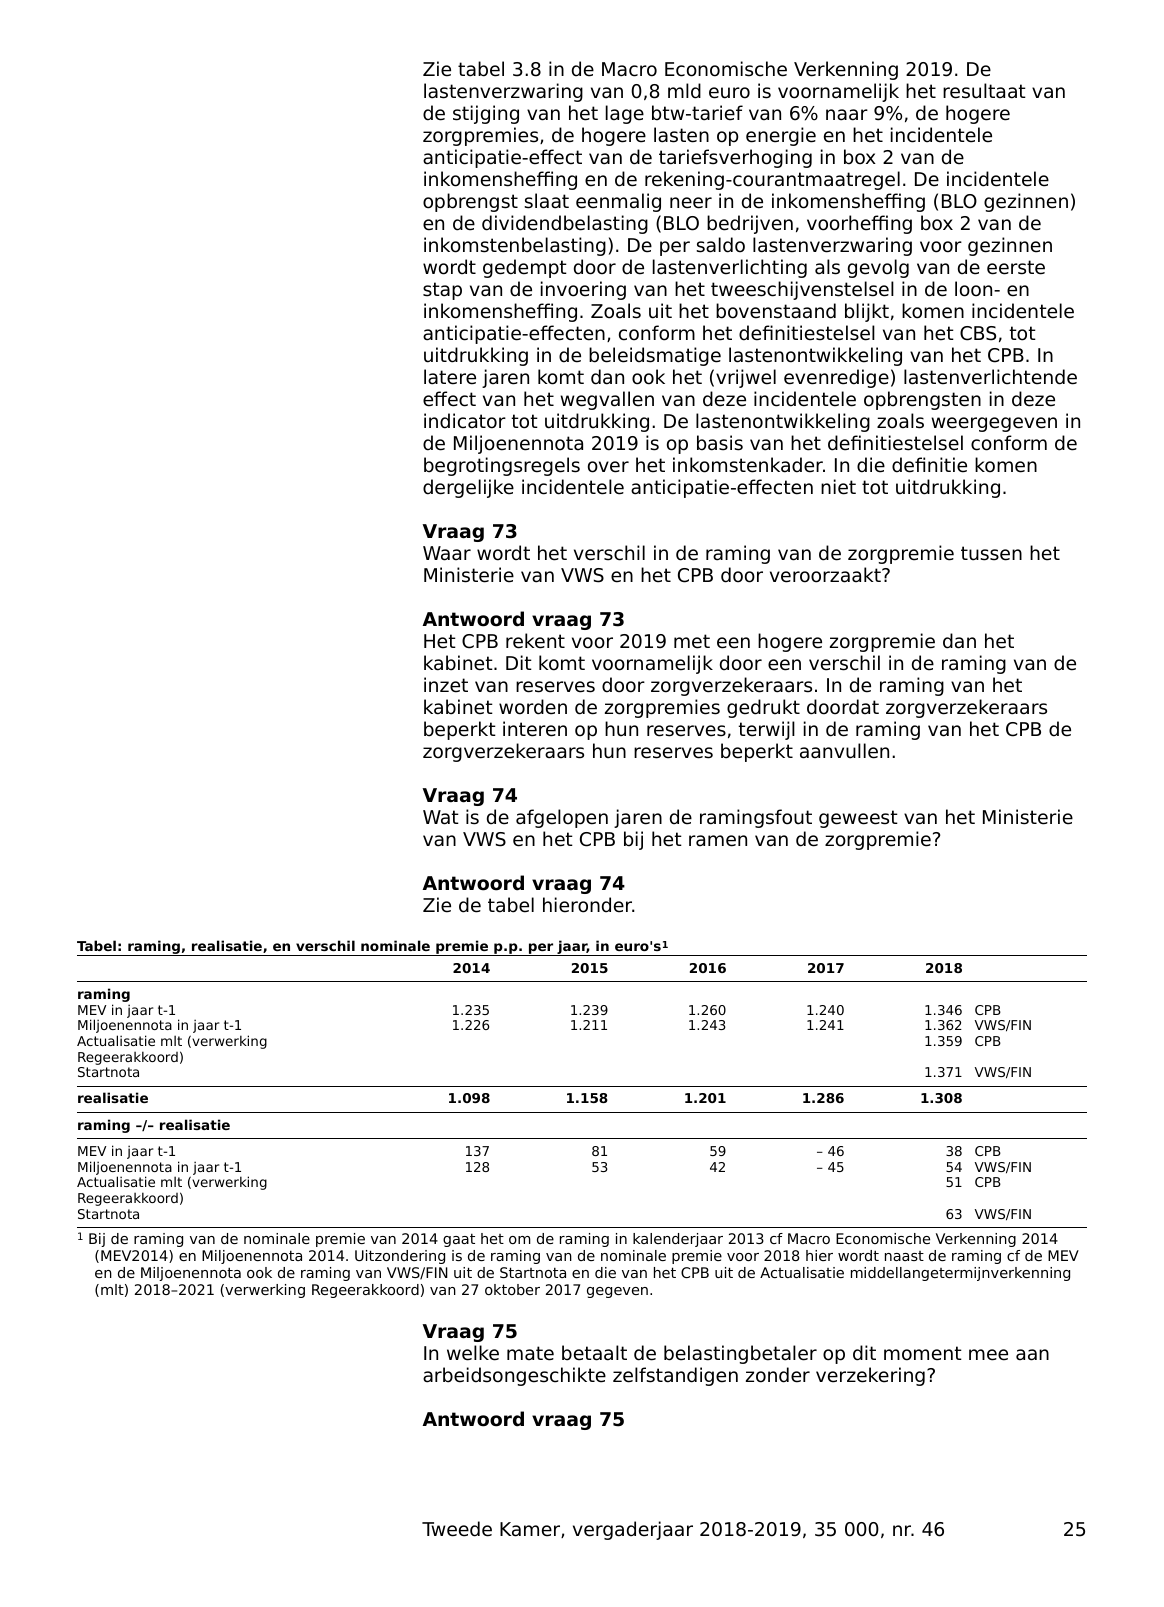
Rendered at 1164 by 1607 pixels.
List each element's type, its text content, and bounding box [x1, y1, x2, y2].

table_cell [496, 1175, 614, 1207]
table_cell Miljoenennota in jaar t-1 [77, 1018, 378, 1034]
table_cell Actualisatie mlt (verwerking Regeerakkoord) [77, 1175, 378, 1207]
table_cell CPB [969, 1175, 1087, 1207]
text Vraag 73 [422, 521, 1087, 543]
table_cell [732, 982, 850, 1002]
table_cell 2017 [732, 956, 850, 981]
text In welke mate betaalt de belastingbetaler op dit moment mee aan arbeidsongeschikte zelfstandigen zonder verzekering? [422, 1343, 1087, 1387]
text Antwoord vraag 75 [422, 1409, 1087, 1431]
text Vraag 74 [422, 785, 1087, 807]
table_cell CPB [969, 1139, 1087, 1159]
table_cell [850, 1113, 968, 1138]
table_cell 1.211 [496, 1018, 614, 1034]
table_cell [378, 1207, 496, 1227]
table_cell [969, 982, 1087, 1002]
text Zie tabel 3.8 in de Macro Economische Verkenning 2019. De lastenverzwaring van 0,8 mld euro is voornamelijk het resultaat van de stijging van het lage btw-tarief van 6% naar 9%, de hogere zorgpremies, de hogere lasten op energie en het incidentele anticipatie-effect van de tariefsverhoging in box 2 van de inkomensheffing en de rekening-courantmaatregel. De incidentele opbrengst slaat eenmalig neer in de inkomensheffing (BLO gezinnen) en de dividendbelasting (BLO bedrijven, voorheffing box 2 van de inkomstenbelasting). De per saldo lastenverzwaring voor gezinnen wordt gedempt door de lastenverlichting als gevolg van de eerste stap van de invoering van het tweeschijvenstelsel in de loon- en inkomensheffing. Zoals uit het bovenstaand blijkt, komen incidentele anticipatie-effecten, conform het definitiestelsel van het CBS, tot uitdrukking in de beleidsmatige lastenontwikkeling van het CPB. In latere jaren komt dan ook het (vrijwel evenredige) lastenverlichtende effect van het wegvallen van deze incidentele opbrengsten in deze indicator tot uitdrukking. De lastenontwikkeling zoals weergegeven in de Miljoenennota 2019 is op basis van het definitiestelsel conform de begrotingsregels over het inkomstenkader. In die definitie komen dergelijke incidentele anticipatie-effecten niet tot uitdrukking. [422, 59, 1087, 499]
table_cell 59 [614, 1139, 732, 1159]
table_cell 1.226 [378, 1018, 496, 1034]
table_cell 1.286 [732, 1087, 850, 1112]
table_cell 1.260 [614, 1002, 732, 1018]
table_cell 51 [850, 1175, 968, 1207]
table_cell [496, 1065, 614, 1086]
table_cell [378, 1175, 496, 1207]
table_cell [732, 1207, 850, 1227]
table_cell 53 [496, 1159, 614, 1175]
table_header Tabel: raming, realisatie, en verschil nominale premie p.p. per jaar, in euro's1 [77, 939, 1087, 955]
table_cell – 46 [732, 1139, 850, 1159]
table_cell 1.239 [496, 1002, 614, 1018]
text Het CPB rekent voor 2019 met een hogere zorgpremie dan het kabinet. Dit komt voornamelijk door een verschil in de raming van de inzet van reserves door zorgverzekeraars. In de raming van het kabinet worden de zorgpremies gedrukt doordat zorgverzekeraars beperkt interen op hun reserves, terwijl in de raming van het CPB de zorgverzekeraars hun reserves beperkt aanvullen. [422, 631, 1087, 763]
table_cell [732, 1065, 850, 1086]
table_cell 128 [378, 1159, 496, 1175]
table_cell VWS/FIN [969, 1207, 1087, 1227]
table_cell 1.235 [378, 1002, 496, 1018]
table_cell [614, 1207, 732, 1227]
table_cell [378, 1065, 496, 1086]
table_cell [732, 1175, 850, 1207]
table_cell MEV in jaar t-1 [77, 1139, 378, 1159]
table_cell 63 [850, 1207, 968, 1227]
table_cell [378, 1034, 496, 1065]
text Antwoord vraag 73 [422, 609, 1087, 631]
table_cell 1.371 [850, 1065, 968, 1086]
table_cell Miljoenennota in jaar t-1 [77, 1159, 378, 1175]
text Waar wordt het verschil in de raming van de zorgpremie tussen het Ministerie van VWS en het CPB door veroorzaakt? [422, 543, 1087, 587]
table_cell [496, 1034, 614, 1065]
table_cell 1.098 [378, 1087, 496, 1112]
table_cell 137 [378, 1139, 496, 1159]
table_cell [614, 1034, 732, 1065]
table_cell 2018 [850, 956, 968, 981]
table_cell 1.308 [850, 1087, 968, 1112]
table_cell 1.243 [614, 1018, 732, 1034]
table_cell [732, 1113, 850, 1138]
table_cell [77, 956, 378, 981]
table_cell Startnota [77, 1207, 378, 1227]
table_cell 42 [614, 1159, 732, 1175]
text Vraag 75 [422, 1321, 1087, 1343]
table_cell [496, 1207, 614, 1227]
table_cell 81 [496, 1139, 614, 1159]
table_cell realisatie [77, 1087, 378, 1112]
table_cell [614, 1113, 732, 1138]
table_cell 1.359 [850, 1034, 968, 1065]
table_cell 1.362 [850, 1018, 968, 1034]
text Zie de tabel hieronder. [422, 895, 1087, 917]
text Antwoord vraag 74 [422, 873, 1087, 895]
table_cell [614, 1065, 732, 1086]
table_cell 54 [850, 1159, 968, 1175]
table_cell Actualisatie mlt (verwerking Regeerakkoord) [77, 1034, 378, 1065]
table_cell 2014 [378, 956, 496, 981]
table_cell 1.241 [732, 1018, 850, 1034]
table_cell 1.158 [496, 1087, 614, 1112]
table_cell VWS/FIN [969, 1159, 1087, 1175]
table_cell [614, 1175, 732, 1207]
table_cell [732, 1034, 850, 1065]
table_cell [969, 1113, 1087, 1138]
table_cell Startnota [77, 1065, 378, 1086]
table_cell raming –/– realisatie [77, 1113, 378, 1138]
table_cell 2016 [614, 956, 732, 981]
table_cell VWS/FIN [969, 1018, 1087, 1034]
table_cell [496, 982, 614, 1002]
table_cell 2015 [496, 956, 614, 981]
table_cell [969, 956, 1087, 981]
table_cell – 45 [732, 1159, 850, 1175]
table_cell MEV in jaar t-1 [77, 1002, 378, 1018]
table_cell [969, 1087, 1087, 1112]
table_cell 1.201 [614, 1087, 732, 1112]
table_cell [850, 982, 968, 1002]
table_cell CPB [969, 1034, 1087, 1065]
table_cell 38 [850, 1139, 968, 1159]
table_cell [378, 982, 496, 1002]
table_cell VWS/FIN [969, 1065, 1087, 1086]
table_cell raming [77, 982, 378, 1002]
text Wat is de afgelopen jaren de ramingsfout geweest van het Ministerie van VWS en het CPB bij het ramen van de zorgpremie? [422, 807, 1087, 851]
table_cell [378, 1113, 496, 1138]
table_cell 1.346 [850, 1002, 968, 1018]
table_cell 1 Bij de raming van de nominale premie van 2014 gaat het om de raming in kalenderjaar 2013 cf Macro Economische Verkenning 2014 (MEV2014) en Miljoenennota 2014. Uitzondering is de raming van de nominale premie voor 2018 hier wordt naast de raming cf de MEV en de Miljoenennota ook de raming van VWS/FIN uit de Startnota en die van het CPB uit de Actualisatie middellangetermijnverkenning (mlt) 2018–2021 (verwerking Regeerakkoord) van 27 oktober 2017 gegeven. [77, 1228, 1087, 1298]
table_cell CPB [969, 1002, 1087, 1018]
table_cell [614, 982, 732, 1002]
table_cell [496, 1113, 614, 1138]
table_cell 1.240 [732, 1002, 850, 1018]
